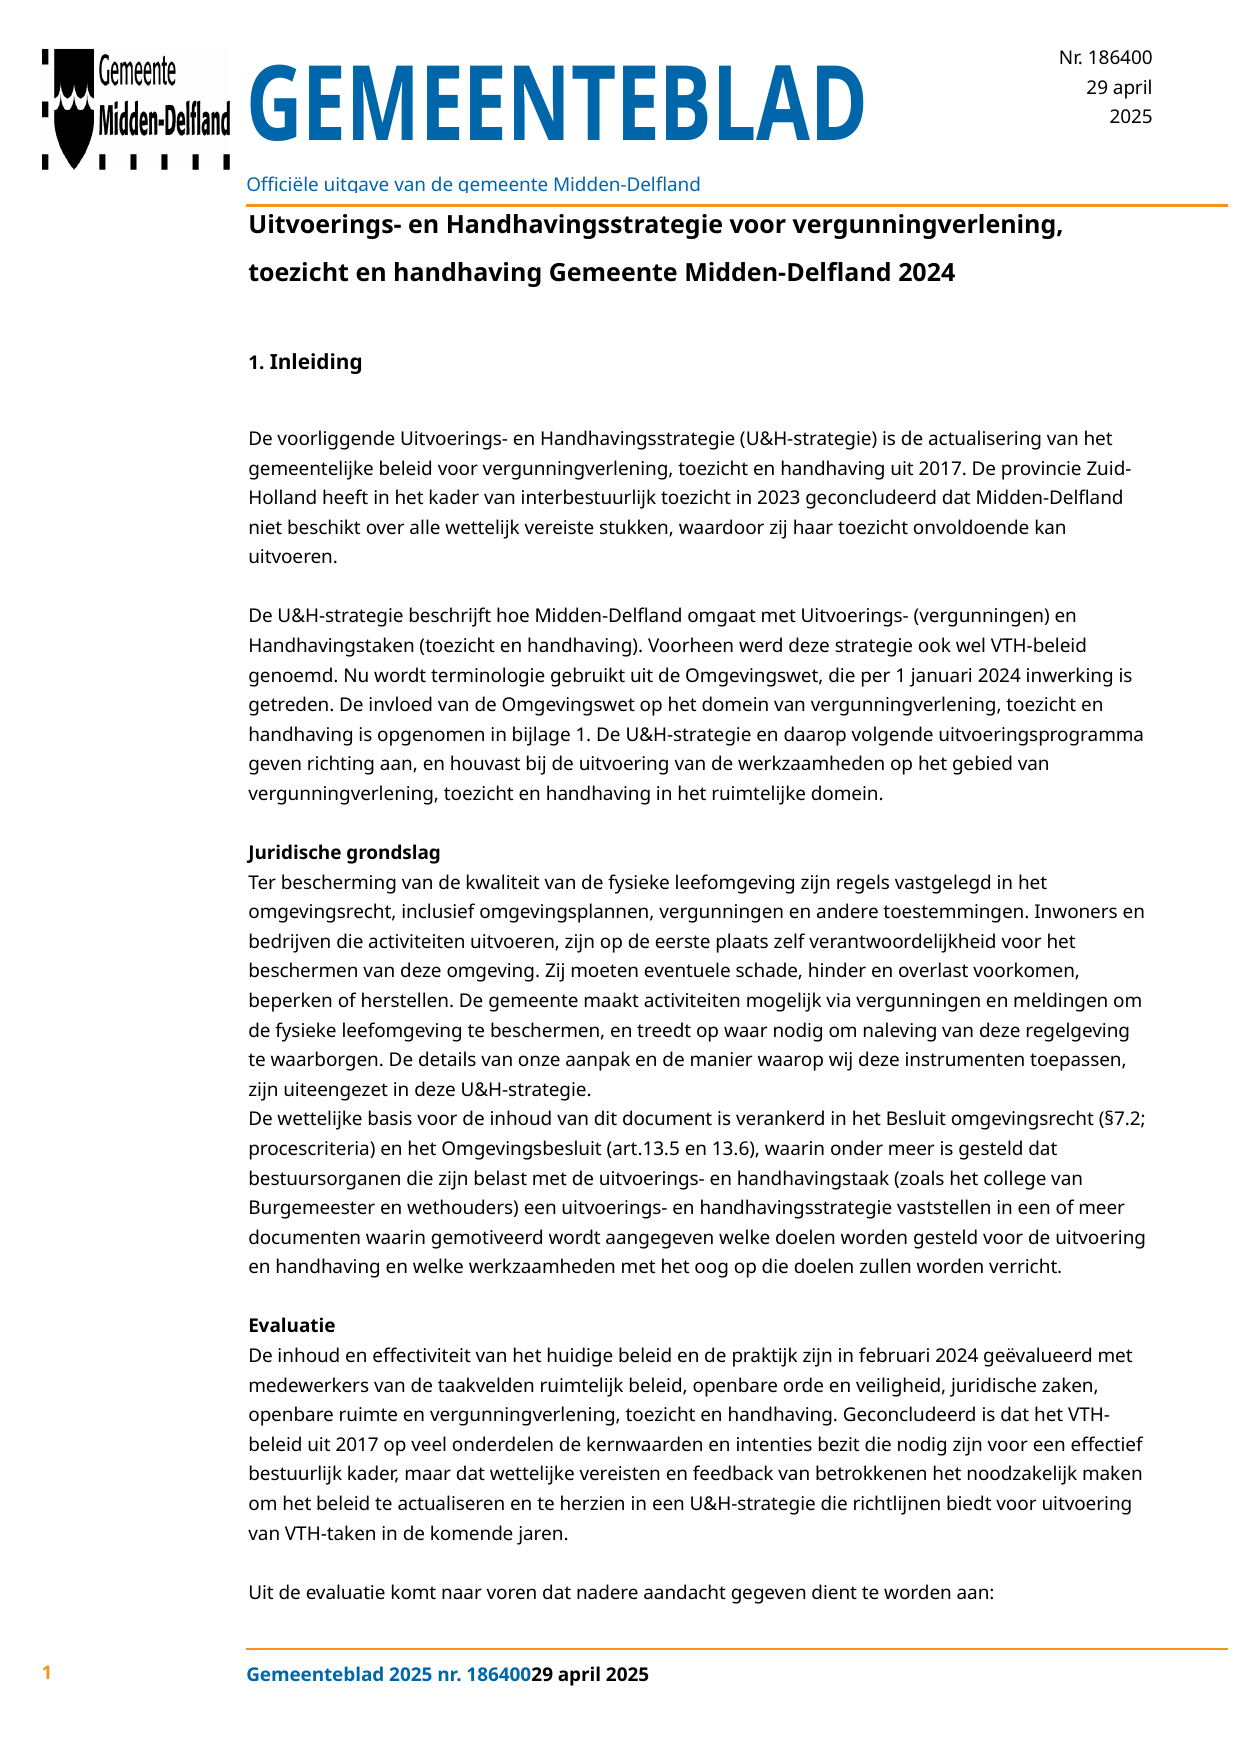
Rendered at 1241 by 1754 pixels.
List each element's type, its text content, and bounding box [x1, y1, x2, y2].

text Evaluatie [248, 1313, 1152, 1338]
text Uit de evaluatie komt naar voren dat nadere aandacht gegeven dient te worden aan: [248, 1579, 1152, 1605]
text De inhoud en effectiviteit van het huidige beleid en de praktijk zijn in februari 2024 geëvalueerd met medewerkers van de taakvelden ruimtelijk beleid, openbare orde en veiligheid, juridische zaken, openbare ruimte en vergunningverlening, toezicht en handhaving. Geconcludeerd is dat het VTH-beleid uit 2017 op veel onderdelen de kernwaarden en intenties bezit die nodig zijn voor een effectief bestuurlijk kader, maar dat wettelijke vereisten en feedback van betrokkenen het noodzakelijk maken om het beleid te actualiseren en te herzien in een U&H-strategie die richtlijnen biedt voor uitvoering van VTH-taken in de komende jaren. [248, 1342, 1152, 1546]
text De U&H-strategie beschrijft hoe Midden-Delfland omgaat met Uitvoerings- (vergunningen) en Handhavingstaken (toezicht en handhaving). Voorheen werd deze strategie ook wel VTH-beleid genoemd. Nu wordt terminologie gebruikt uit de Omgevingswet, die per 1 januari 2024 inwerking is getreden. De invloed van de Omgevingswet op het domein van vergunningverlening, toezicht en handhaving is opgenomen in bijlage 1. De U&H-strategie en daarop volgende uitvoeringsprogramma geven richting aan, en houvast bij de uitvoering van de werkzaamheden op het gebied van vergunningverlening, toezicht en handhaving in het ruimtelijke domein. [248, 603, 1152, 806]
text De wettelijke basis voor de inhoud van dit document is verankerd in het Besluit omgevingsrecht (§7.2; procescriteria) en het Omgevingsbesluit (art.13.5 en 13.6), waarin onder meer is gesteld dat bestuursorganen die zijn belast met de uitvoerings- en handhavingstaak (zoals het college van Burgemeester en wethouders) een uitvoerings- en handhavingsstrategie vaststellen in een of meer documenten waarin gemotiveerd wordt aangegeven welke doelen worden gesteld voor de uitvoering en handhaving en welke werkzaamheden met het oog op die doelen zullen worden verricht. [248, 1106, 1152, 1279]
text Ter bescherming van de kwaliteit van de fysieke leefomgeving zijn regels vastgelegd in het omgevingsrecht, inclusief omgevingsplannen, vergunningen en andere toestemmingen. Inwoners en bedrijven die activiteiten uitvoeren, zijn op de eerste plaats zelf verantwoordelijkheid voor het beschermen van deze omgeving. Zij moeten eventuele schade, hinder en overlast voorkomen, beperken of herstellen. De gemeente maakt activiteiten mogelijk via vergunningen en meldingen om de fysieke leefomgeving te beschermen, en treedt op waar nodig om naleving van deze regelgeving te waarborgen. De details van onze aanpak en de manier waarop wij deze instrumenten toepassen, zijn uiteengezet in deze U&H-strategie. [248, 869, 1152, 1102]
text Juridische grondslag [248, 839, 1152, 865]
text 1. Inleiding [248, 347, 1152, 376]
text De voorliggende Uitvoerings- en Handhavingsstrategie (U&H-strategie) is de actualisering van het gemeentelijke beleid voor vergunningverlening, toezicht en handhaving uit 2017. De provincie Zuid-Holland heeft in het kader van interbestuurlijk toezicht in 2023 geconcludeerd dat Midden-Delfland niet beschikt over alle wettelijk vereiste stukken, waardoor zij haar toezicht onvoldoende kan uitvoeren. [248, 425, 1152, 569]
picture [41, 47, 231, 172]
text Uitvoerings- en Handhavingsstrategie voor vergunningverlening, toezicht en handhaving Gemeente Midden-Delfland 2024 [248, 207, 1152, 288]
